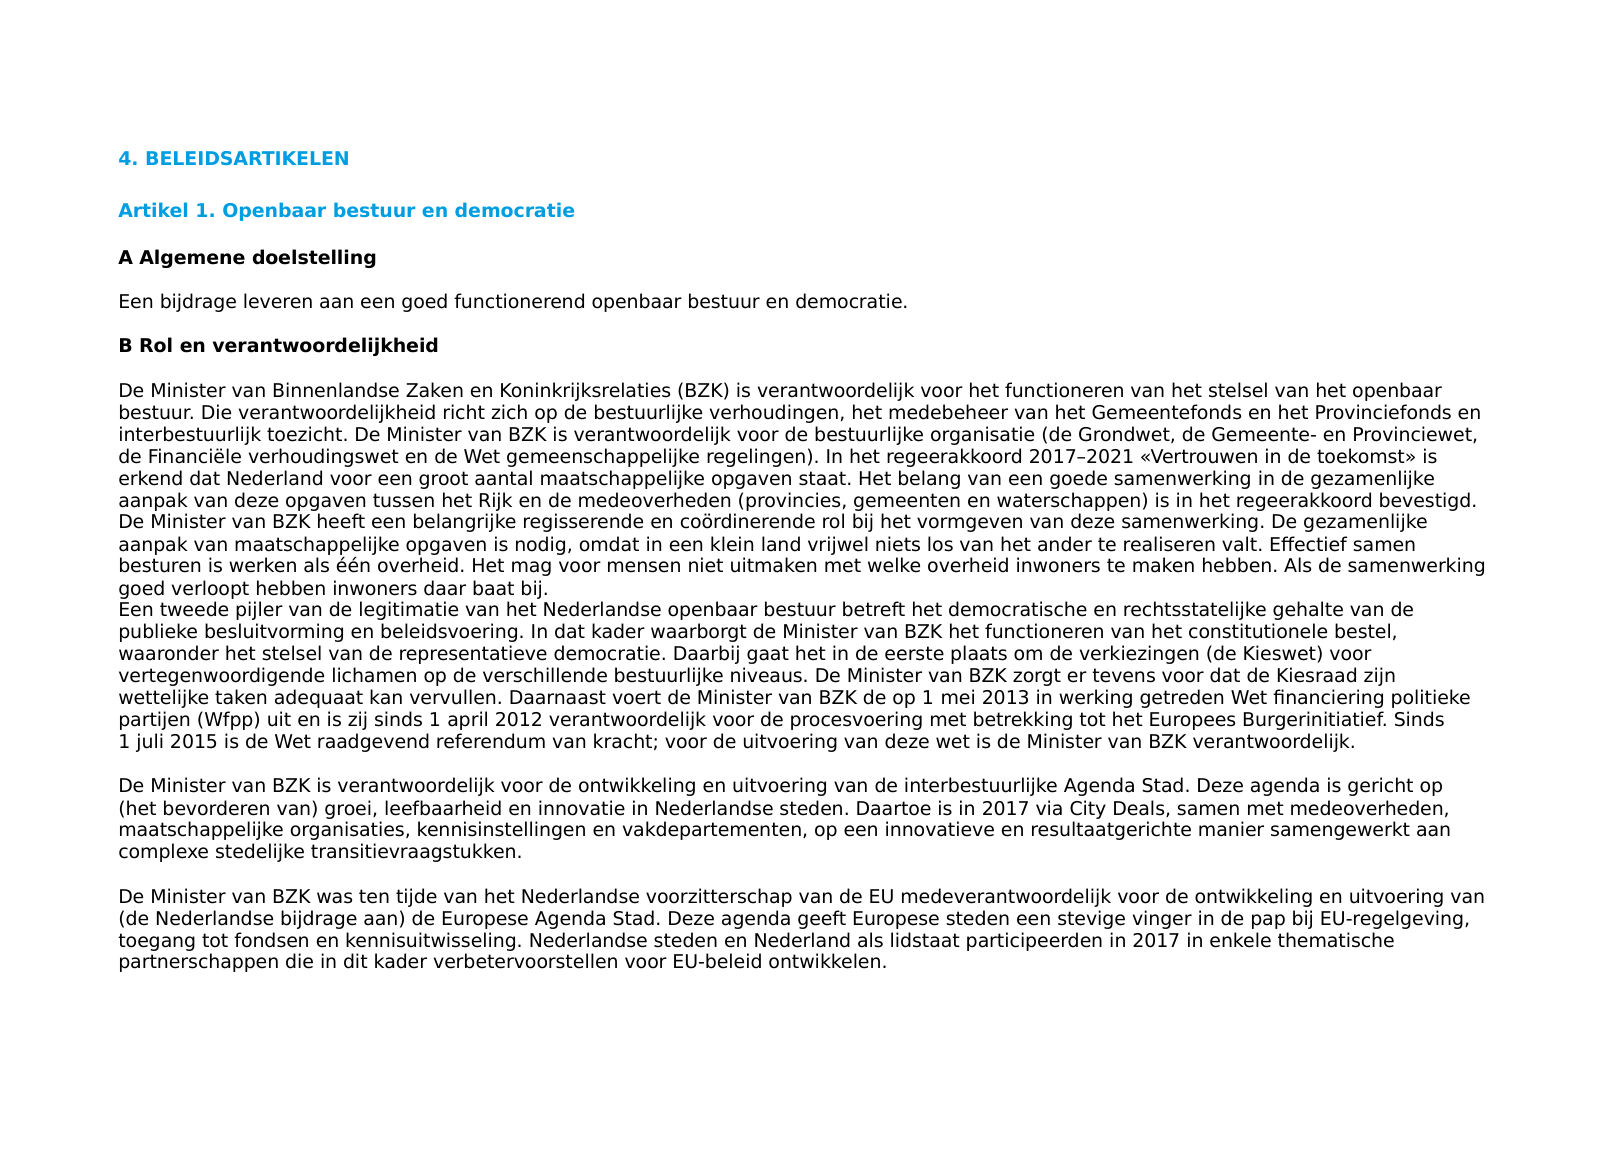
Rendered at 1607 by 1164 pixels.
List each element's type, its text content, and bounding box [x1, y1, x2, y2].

subtitle 4. BELEIDSARTIKELEN [118, 148, 1488, 170]
subtitle A Algemene doelstelling [118, 247, 1488, 269]
text Een bijdrage leveren aan een goed functionerend openbaar bestuur en democratie. [118, 291, 1488, 313]
text Een tweede pijler van de legitimatie van het Nederlandse openbaar bestuur betreft het democratische en rechtsstatelijke gehalte van de publieke besluitvorming en beleidsvoering. In dat kader waarborgt de Minister van BZK het functioneren van het constitutionele bestel, waaronder het stelsel van de representatieve democratie. Daarbij gaat het in de eerste plaats om de verkiezingen (de Kieswet) voor vertegenwoordigende lichamen op de verschillende bestuurlijke niveaus. De Minister van BZK zorgt er tevens voor dat de Kiesraad zijn wettelijke taken adequaat kan vervullen. Daarnaast voert de Minister van BZK de op 1 mei 2013 in werking getreden Wet financiering politieke partijen (Wfpp) uit en is zij sinds 1 april 2012 verantwoordelijk voor de procesvoering met betrekking tot het Europees Burgerinitiatief. Sinds 1 juli 2015 is de Wet raadgevend referendum van kracht; voor de uitvoering van deze wet is de Minister van BZK verantwoordelijk. [118, 599, 1488, 753]
text De Minister van BZK is verantwoordelijk voor de ontwikkeling en uitvoering van de interbestuurlijke Agenda Stad. Deze agenda is gericht op (het bevorderen van) groei, leefbaarheid en innovatie in Nederlandse steden. Daartoe is in 2017 via City Deals, samen met medeoverheden, maatschappelijke organisaties, kennisinstellingen en vakdepartementen, op een innovatieve en resultaatgerichte manier samengewerkt aan complexe stedelijke transitievraagstukken. [118, 775, 1488, 863]
subtitle Artikel 1. Openbaar bestuur en democratie [118, 200, 1488, 222]
text De Minister van Binnenlandse Zaken en Koninkrijksrelaties (BZK) is verantwoordelijk voor het functioneren van het stelsel van het openbaar bestuur. Die verantwoordelijkheid richt zich op de bestuurlijke verhoudingen, het medebeheer van het Gemeentefonds en het Provinciefonds en interbestuurlijk toezicht. De Minister van BZK is verantwoordelijk voor de bestuurlijke organisatie (de Grondwet, de Gemeente- en Provinciewet, de Financiële verhoudingswet en de Wet gemeenschappelijke regelingen). In het regeerakkoord 2017–2021 «Vertrouwen in de toekomst» is erkend dat Nederland voor een groot aantal maatschappelijke opgaven staat. Het belang van een goede samenwerking in de gezamenlijke aanpak van deze opgaven tussen het Rijk en de medeoverheden (provincies, gemeenten en waterschappen) is in het regeerakkoord bevestigd. De Minister van BZK heeft een belangrijke regisserende en coördinerende rol bij het vormgeven van deze samenwerking. De gezamenlijke aanpak van maatschappelijke opgaven is nodig, omdat in een klein land vrijwel niets los van het ander te realiseren valt. Effectief samen besturen is werken als één overheid. Het mag voor mensen niet uitmaken met welke overheid inwoners te maken hebben. Als de samenwerking goed verloopt hebben inwoners daar baat bij. [118, 379, 1488, 599]
subtitle B Rol en verantwoordelijkheid [118, 335, 1488, 357]
text De Minister van BZK was ten tijde van het Nederlandse voorzitterschap van de EU medeverantwoordelijk voor de ontwikkeling en uitvoering van (de Nederlandse bijdrage aan) de Europese Agenda Stad. Deze agenda geeft Europese steden een stevige vinger in de pap bij EU-regelgeving, toegang tot fondsen en kennisuitwisseling. Nederlandse steden en Nederland als lidstaat participeerden in 2017 in enkele thematische partnerschappen die in dit kader verbetervoorstellen voor EU-beleid ontwikkelen. [118, 886, 1488, 973]
